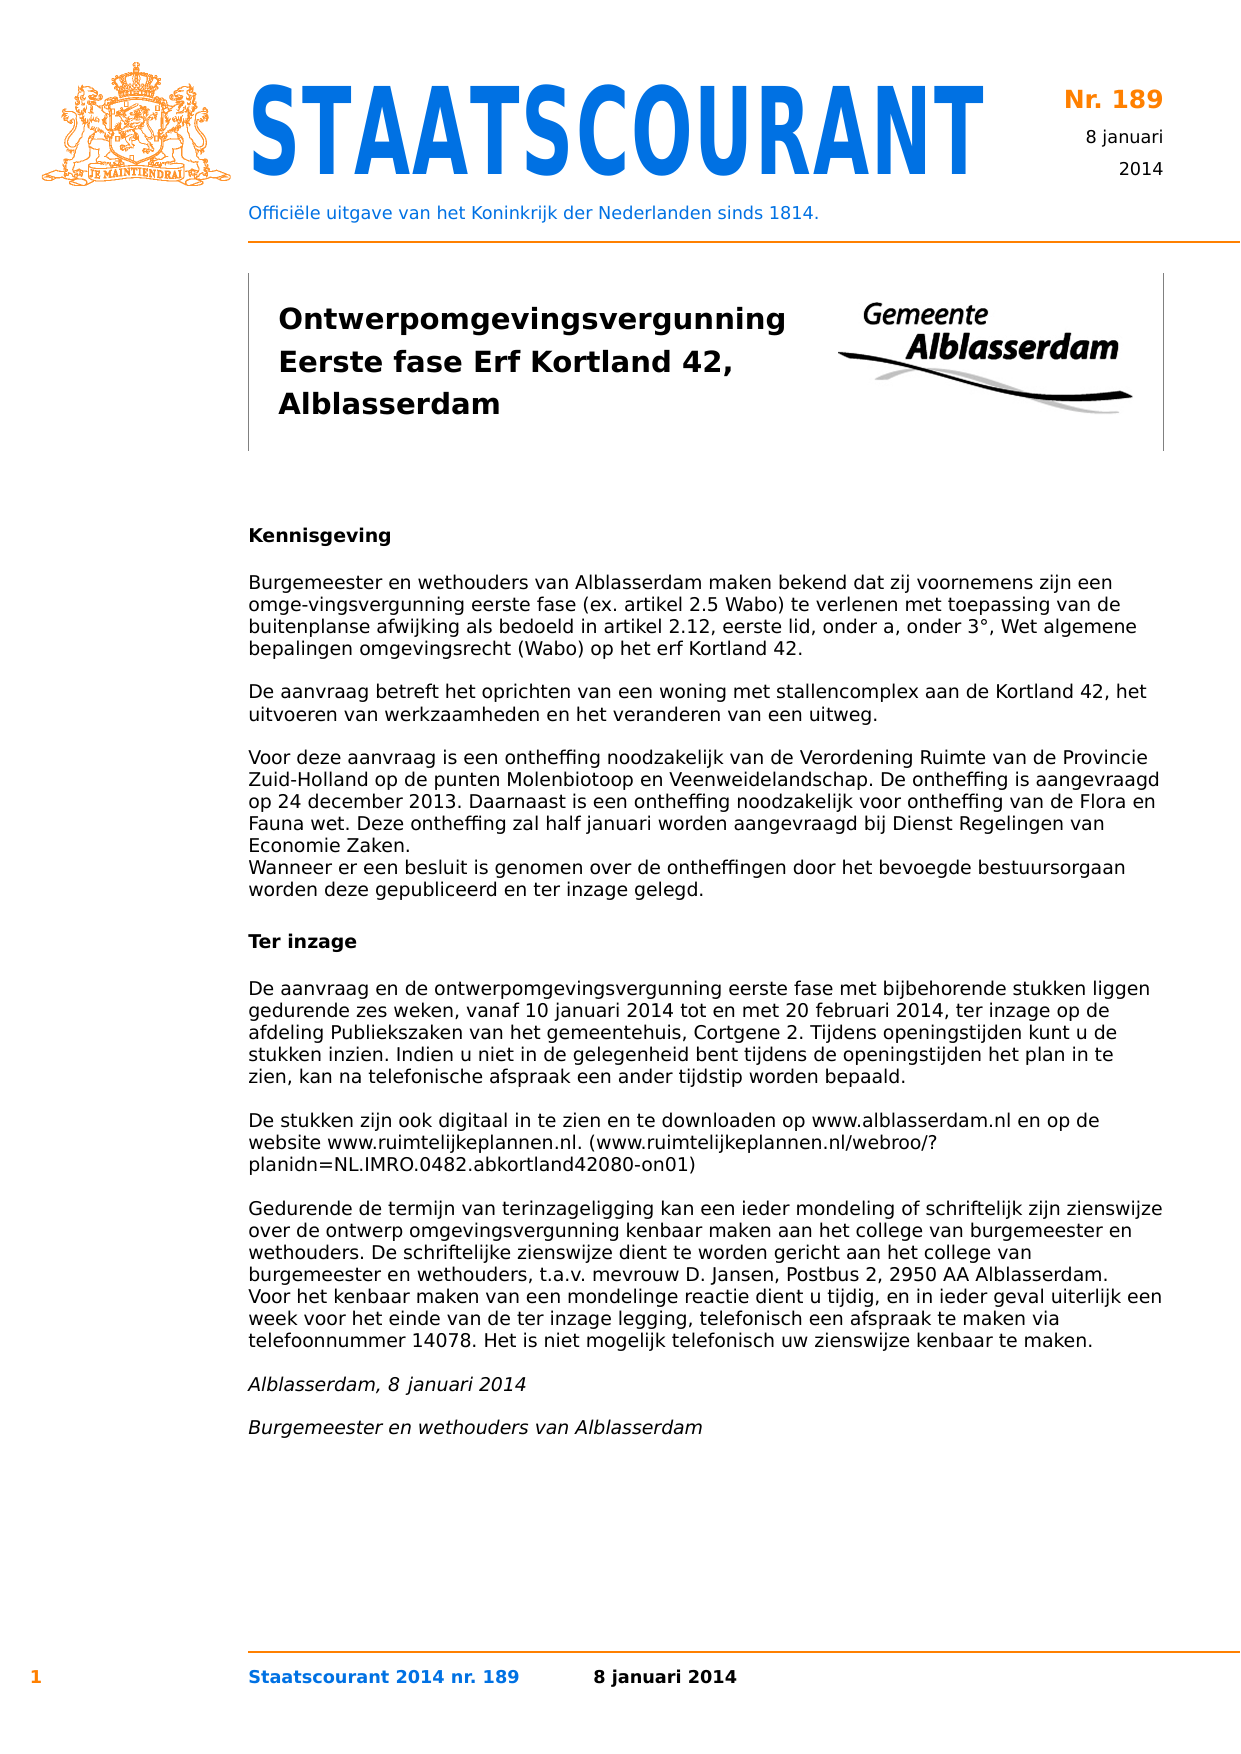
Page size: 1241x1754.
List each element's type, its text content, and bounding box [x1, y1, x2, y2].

table_header STAATSCOURANT [248, 62, 998, 203]
text De stukken zijn ook digitaal in te zien en te downloaden op www.alblasserdam.nl en op de website www.ruimtelijkeplannen.nl. (www.ruimtelijkeplannen.nl/webroo/?planidn=NL.IMRO.0482.abkortland42080-on01) [248, 1110, 1163, 1176]
text Gedurende de termijn van terinzageligging kan een ieder mondeling of schriftelijk zijn zienswijze over de ontwerp omgevingsvergunning kenbaar maken aan het college van burgemeester en wethouders. De schriftelijke zienswijze dient te worden gericht aan het college van burgemeester en wethouders, t.a.v. mevrouw D. Jansen, Postbus 2, 2950 AA Alblasserdam. [248, 1198, 1163, 1286]
text Alblasserdam, 8 januari 2014 [248, 1373, 1163, 1395]
text Burgemeester en wethouders van Alblasserdam maken bekend dat zij voornemens zijn een omge-vingsvergunning eerste fase (ex. artikel 2.5 Wabo) te verlenen met toepassing van de buitenplanse afwijking als bedoeld in artikel 2.12, eerste lid, onder a, onder 3°, Wet algemene bepalingen omgevingsrecht (Wabo) op het erf Kortland 42. [248, 572, 1163, 659]
table_header Nr. 189 [998, 62, 1240, 121]
text De aanvraag betreft het oprichten van een woning met stallencomplex aan de Kortland 42, het uitvoeren van werkzaamheden en het veranderen van een uitweg. [248, 681, 1163, 725]
text Burgemeester en wethouders van Alblasserdam [248, 1417, 1163, 1439]
table_cell 2014 [998, 153, 1240, 203]
text Wanneer er een besluit is genomen over de ontheffingen door het bevoegde bestuursorgaan worden deze gepubliceerd en ter inzage gelegd. [248, 857, 1163, 901]
picture [41, 62, 231, 186]
subtitle Ter inzage [248, 931, 1163, 953]
subtitle Ontwerpomgevingsvergunning Eerste fase Erf Kortland 42, Alblasserdam [249, 273, 1163, 451]
text De aanvraag en de ontwerpomgevingsvergunning eerste fase met bijbehorende stukken liggen gedurende zes weken, vanaf 10 januari 2014 tot en met 20 februari 2014, ter inzage op de afdeling Publiekszaken van het gemeentehuis, Cortgene 2. Tijdens openingstijden kunt u de stukken inzien. Indien u niet in de gelegenheid bent tijdens de openingstijden het plan in te zien, kan na telefonische afspraak een ander tijdstip worden bepaald. [248, 978, 1163, 1088]
table_cell Officiële uitgave van het Koninkrijk der Nederlanden sinds 1814. [248, 203, 1240, 241]
picture [838, 302, 1134, 415]
text Voor het kenbaar maken van een mondelinge reactie dient u tijdig, en in ieder geval uiterlijk een week voor het einde van de ter inzage legging, telefonisch een afspraak te maken via telefoonnummer 14078. Het is niet mogelijk telefonisch uw zienswijze kenbaar te maken. [248, 1286, 1163, 1352]
table_header [25, 62, 248, 241]
text Voor deze aanvraag is een ontheffing noodzakelijk van de Verordening Ruimte van de Provincie Zuid-Holland op de punten Molenbiotoop en Veenweidelandschap. De ontheffing is aangevraagd op 24 december 2013. Daarnaast is een ontheffing noodzakelijk voor ontheffing van de Flora en Fauna wet. Deze ontheffing zal half januari worden aangevraagd bij Dienst Regelingen van Economie Zaken. [248, 747, 1163, 857]
subtitle Kennisgeving [248, 525, 1163, 547]
table_cell 8 januari [998, 121, 1240, 153]
